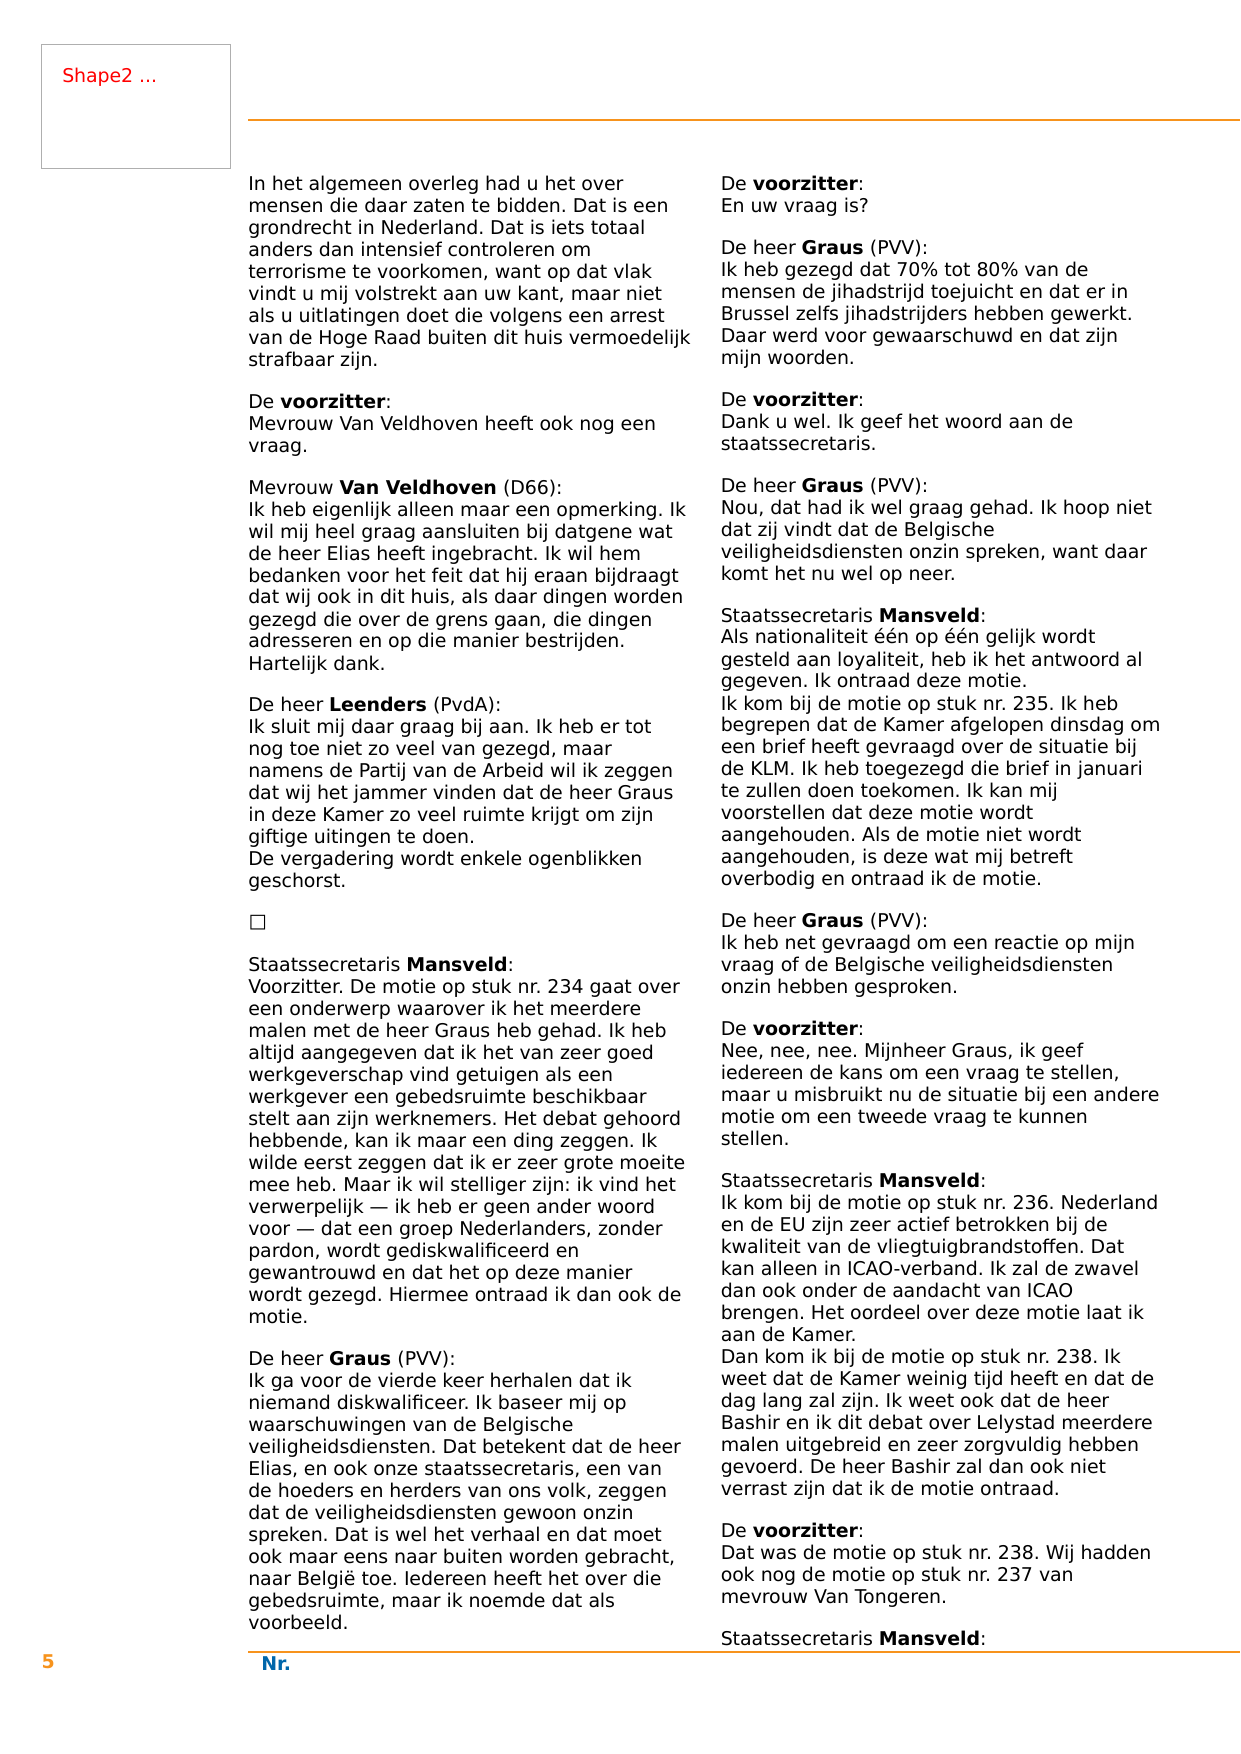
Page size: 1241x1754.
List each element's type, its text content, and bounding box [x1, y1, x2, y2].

text Mevrouw Van Veldhoven heeft ook nog een vraag. [248, 413, 691, 457]
text Ik sluit mij daar graag bij aan. Ik heb er tot nog toe niet zo veel van gezegd, maar namens de Partij van de Arbeid wil ik zeggen dat wij het jammer vinden dat de heer Graus in deze Kamer zo veel ruimte krijgt om zijn giftige uitingen te doen. [248, 716, 691, 848]
text Ik kom bij de motie op stuk nr. 235. Ik heb begrepen dat de Kamer afgelopen dinsdag om een brief heeft gevraagd over de situatie bij de KLM. Ik heb toegezegd die brief in januari te zullen doen toekomen. Ik kan mij voorstellen dat deze motie wordt aangehouden. Als de motie niet wordt aangehouden, is deze wat mij betreft overbodig en ontraad ik de motie. [721, 692, 1163, 890]
text Dan kom ik bij de motie op stuk nr. 238. Ik weet dat de Kamer weinig tijd heeft en dat de dag lang zal zijn. Ik weet ook dat de heer Bashir en ik dit debat over Lelystad meerdere malen uitgebreid en zeer zorgvuldig hebben gevoerd. De heer Bashir zal dan ook niet verrast zijn dat ik de motie ontraad. [721, 1346, 1163, 1500]
text De heer Graus (PVV): [721, 474, 1163, 497]
text De heer Graus (PVV): [721, 910, 1163, 932]
text Dank u wel. Ik geef het woord aan de staatssecretaris. [721, 411, 1163, 454]
text De voorzitter: [721, 1520, 1163, 1542]
text Voorzitter. De motie op stuk nr. 234 gaat over een onderwerp waarover ik het meerdere malen met de heer Graus heb gehad. Ik heb altijd aangegeven dat ik het van zeer goed werkgeverschap vind getuigen als een werkgever een gebedsruimte beschikbaar stelt aan zijn werknemers. Het debat gehoord hebbende, kan ik maar een ding zeggen. Ik wilde eerst zeggen dat ik er zeer grote moeite mee heb. Maar ik wil stelliger zijn: ik vind het verwerpelijk — ik heb er geen ander woord voor — dat een groep Nederlanders, zonder pardon, wordt gediskwalificeerd en gewantrouwd en dat het op deze manier wordt gezegd. Hiermee ontraad ik dan ook de motie. [248, 976, 691, 1328]
text Mevrouw Van Veldhoven (D66): [248, 477, 691, 498]
text ⬜ [248, 912, 691, 934]
text De heer Leenders (PvdA): [248, 694, 691, 716]
text Ik heb net gevraagd om een reactie op mijn vraag of de Belgische veiligheidsdiensten onzin hebben gesproken. [721, 932, 1163, 998]
text Staatssecretaris Mansveld: [721, 1170, 1163, 1192]
text De voorzitter: [248, 391, 691, 413]
text Ik ga voor de vierde keer herhalen dat ik niemand diskwalificeer. Ik baseer mij op waarschuwingen van de Belgische veiligheidsdiensten. Dat betekent dat de heer Elias, en ook onze staatssecretaris, een van de hoeders en herders van ons volk, zeggen dat de veiligheidsdiensten gewoon onzin spreken. Dat is wel het verhaal en dat moet ook maar eens naar buiten worden gebracht, naar België toe. Iedereen heeft het over die gebedsruimte, maar ik noemde dat als voorbeeld. [248, 1370, 691, 1633]
text De heer Graus (PVV): [248, 1348, 691, 1370]
text Staatssecretaris Mansveld: [248, 954, 691, 976]
text Staatssecretaris Mansveld: [721, 1628, 1163, 1649]
text De voorzitter: [721, 389, 1163, 411]
text Ik heb gezegd dat 70% tot 80% van de mensen de jihadstrijd toejuicht en dat er in Brussel zelfs jihadstrijders hebben gewerkt. Daar werd voor gewaarschuwd en dat zijn mijn woorden. [721, 259, 1163, 369]
text De vergadering wordt enkele ogenblikken geschorst. [248, 848, 691, 892]
text Nee, nee, nee. Mijnheer Graus, ik geef iedereen de kans om een vraag te stellen, maar u misbruikt nu de situatie bij een andere motie om een tweede vraag te kunnen stellen. [721, 1040, 1163, 1150]
text De voorzitter: [721, 173, 1163, 195]
text De heer Graus (PVV): [721, 237, 1163, 259]
text Als nationaliteit één op één gelijk wordt gesteld aan loyaliteit, heb ik het antwoord al gegeven. Ik ontraad deze motie. [721, 626, 1163, 692]
text In het algemeen overleg had u het over mensen die daar zaten te bidden. Dat is een grondrecht in Nederland. Dat is iets totaal anders dan intensief controleren om terrorisme te voorkomen, want op dat vlak vindt u mij volstrekt aan uw kant, maar niet als u uitlatingen doet die volgens een arrest van de Hoge Raad buiten dit huis vermoedelijk strafbaar zijn. [248, 173, 691, 371]
text Nou, dat had ik wel graag gehad. Ik hoop niet dat zij vindt dat de Belgische veiligheidsdiensten onzin spreken, want daar komt het nu wel op neer. [721, 497, 1163, 584]
text Staatssecretaris Mansveld: [721, 604, 1163, 626]
text Dat was de motie op stuk nr. 238. Wij hadden ook nog de motie op stuk nr. 237 van mevrouw Van Tongeren. [721, 1542, 1163, 1608]
text De voorzitter: [721, 1018, 1163, 1040]
text Ik kom bij de motie op stuk nr. 236. Nederland en de EU zijn zeer actief betrokken bij de kwaliteit van de vliegtuigbrandstoffen. Dat kan alleen in ICAO-verband. Ik zal de zwavel dan ook onder de aandacht van ICAO brengen. Het oordeel over deze motie laat ik aan de Kamer. [721, 1192, 1163, 1346]
text Ik heb eigenlijk alleen maar een opmerking. Ik wil mij heel graag aansluiten bij datgene wat de heer Elias heeft ingebracht. Ik wil hem bedanken voor het feit dat hij eraan bijdraagt dat wij ook in dit huis, als daar dingen worden gezegd die over de grens gaan, die dingen adresseren en op die manier bestrijden. Hartelijk dank. [248, 498, 691, 674]
text En uw vraag is? [721, 195, 1163, 217]
